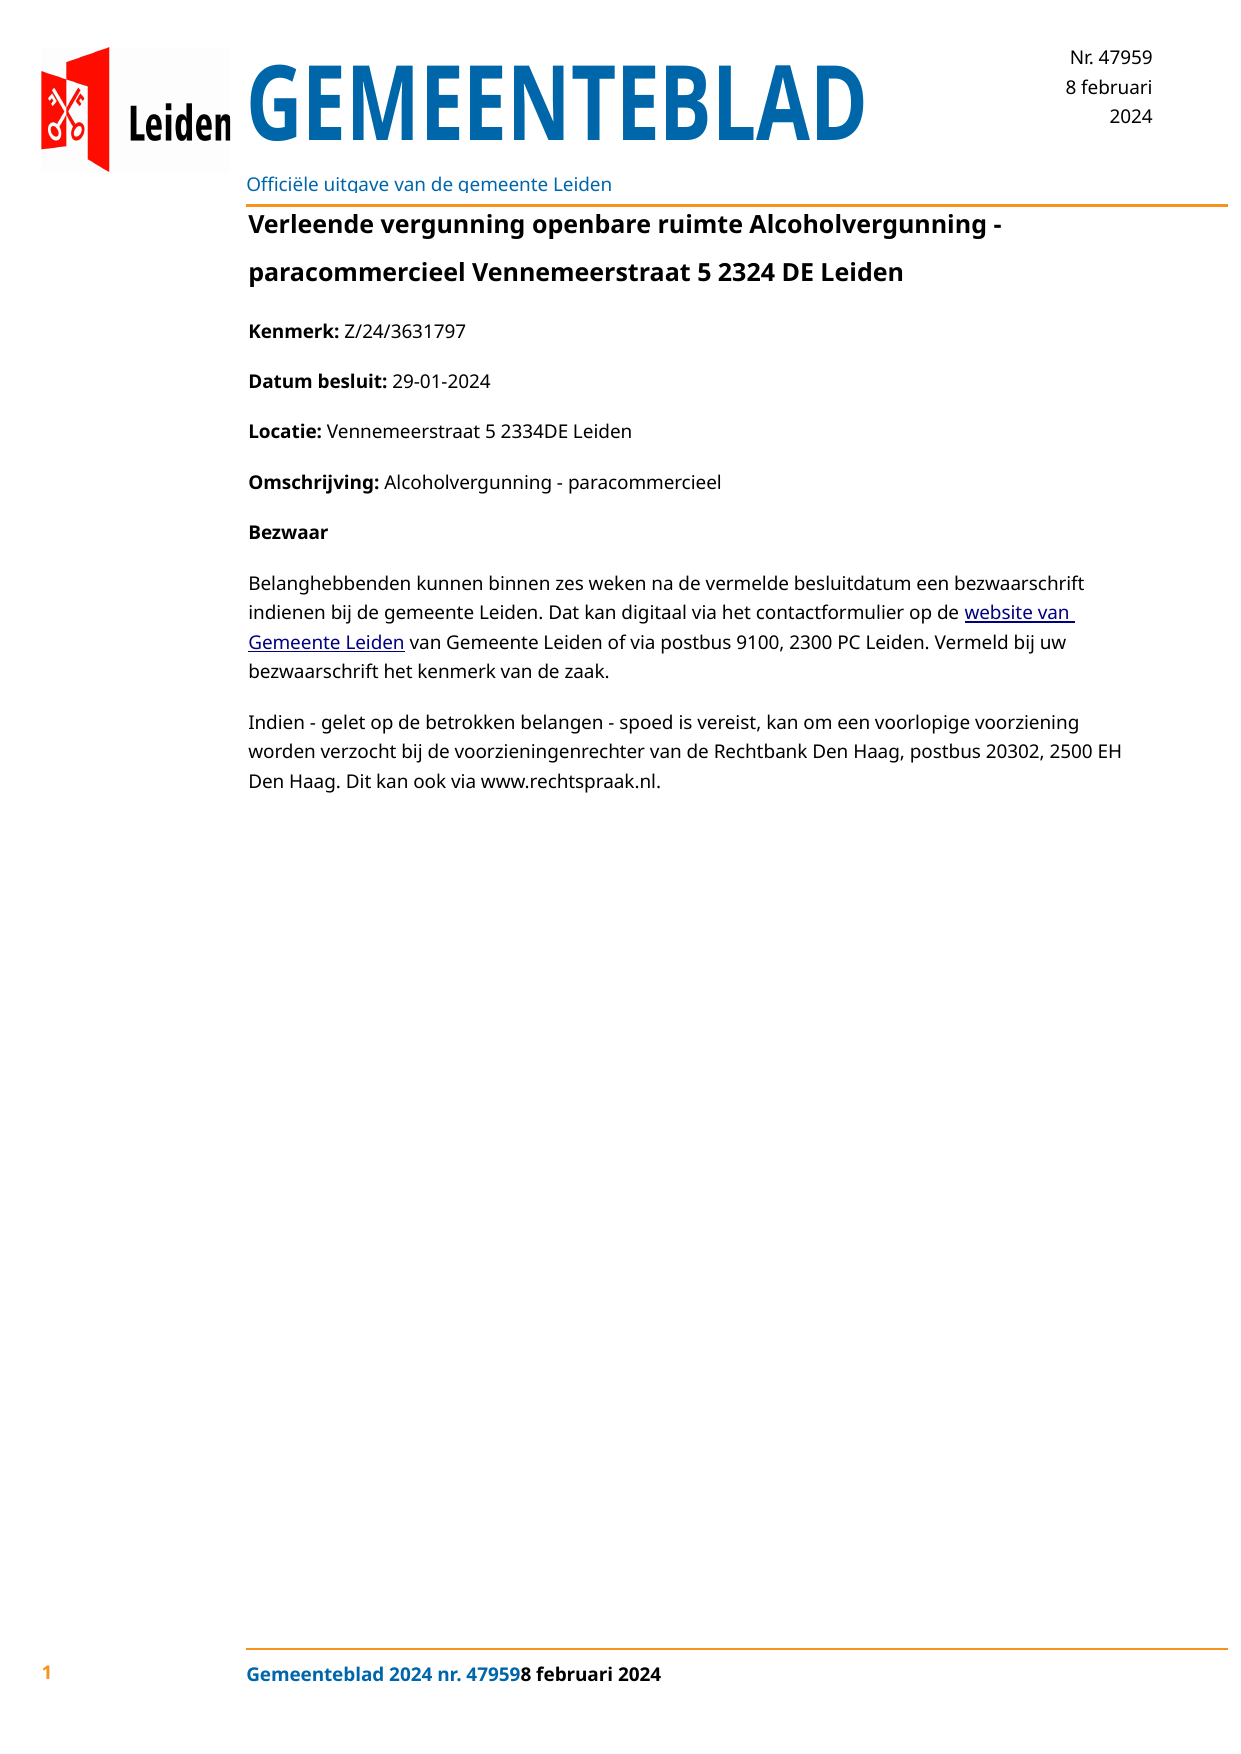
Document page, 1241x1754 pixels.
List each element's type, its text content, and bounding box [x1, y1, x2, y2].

text Datum besluit: 29-01-2024 [248, 368, 1152, 394]
picture [41, 47, 231, 172]
text Omschrijving: Alcoholvergunning - paracommercieel [248, 469, 1152, 495]
text Kenmerk: Z/24/3631797 [248, 318, 1152, 344]
text Belanghebbenden kunnen binnen zes weken na de vermelde besluitdatum een bezwaarschrift indienen bij de gemeente Leiden. Dat kan digitaal via het contactformulier op de website van Gemeente Leiden van Gemeente Leiden of via postbus 9100, 2300 PC Leiden. Vermeld bij uw bezwaarschrift het kenmerk van de zaak. [248, 570, 1152, 684]
text Indien - gelet op de betrokken belangen - spoed is vereist, kan om een voorlopige voorziening worden verzocht bij de voorzieningenrechter van de Rechtbank Den Haag, postbus 20302, 2500 EH Den Haag. Dit kan ook via www.rechtspraak.nl. [248, 709, 1152, 794]
text Bezwaar [248, 519, 1152, 545]
text Verleende vergunning openbare ruimte Alcoholvergunning - paracommercieel Vennemeerstraat 5 2324 DE Leiden [248, 207, 1152, 288]
text Locatie: Vennemeerstraat 5 2334DE Leiden [248, 419, 1152, 444]
